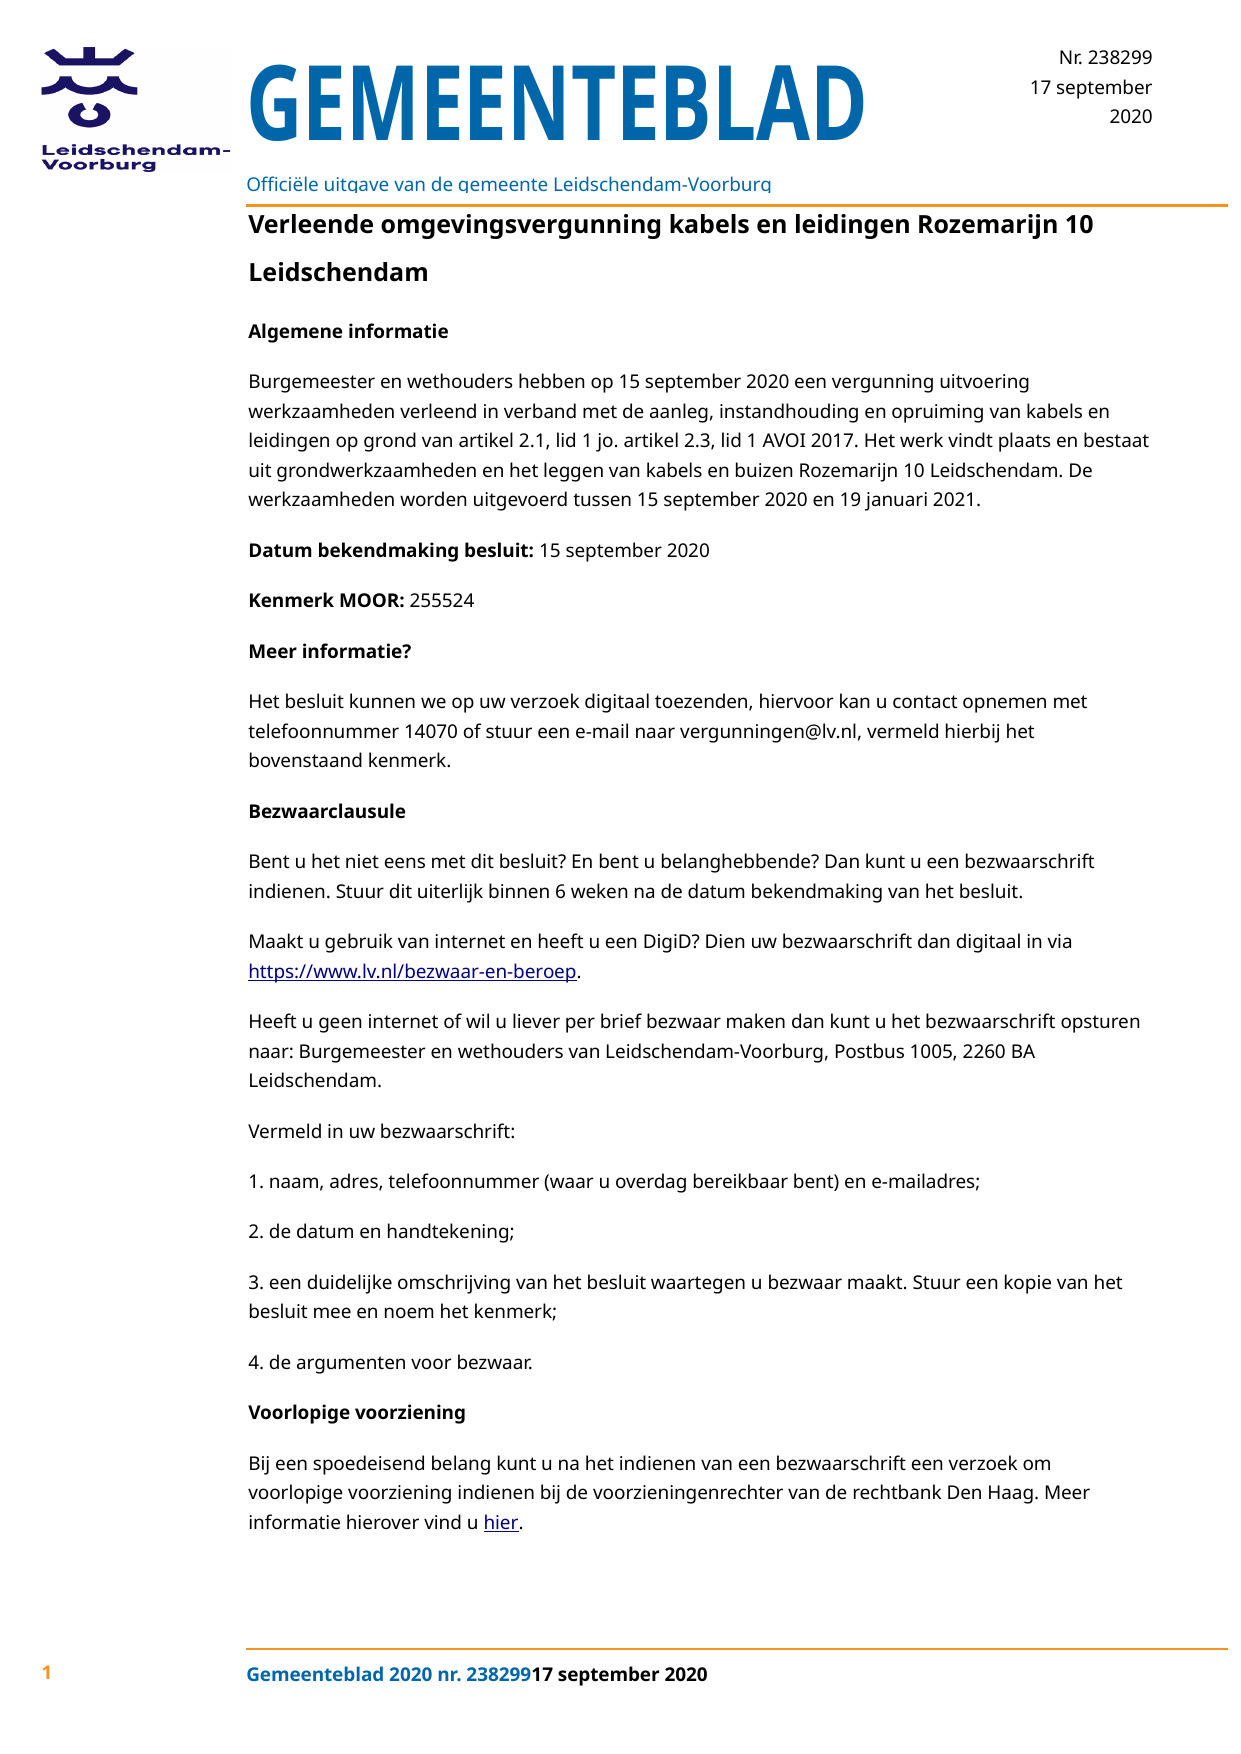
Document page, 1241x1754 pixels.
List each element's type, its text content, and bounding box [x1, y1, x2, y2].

text 2. de datum en handtekening; [248, 1219, 1152, 1244]
text 1. naam, adres, telefoonnummer (waar u overdag bereikbaar bent) en e-mailadres; [248, 1168, 1152, 1194]
text Bent u het niet eens met dit besluit? En bent u belanghebbende? Dan kunt u een bezwaarschrift indienen. Stuur dit uiterlijk binnen 6 weken na de datum bekendmaking van het besluit. [248, 848, 1152, 904]
text Het besluit kunnen we op uw verzoek digitaal toezenden, hiervoor kan u contact opnemen met telefoonnummer 14070 of stuur een e-mail naar vergunningen@lv.nl, vermeld hierbij het bovenstaand kenmerk. [248, 688, 1152, 773]
text Voorlopige voorziening [248, 1399, 1152, 1425]
picture [41, 47, 231, 172]
text 4. de argumenten voor bezwaar. [248, 1349, 1152, 1375]
text Datum bekendmaking besluit: 15 september 2020 [248, 537, 1152, 563]
text Kenmerk MOOR: 255524 [248, 587, 1152, 613]
text 3. een duidelijke omschrijving van het besluit waartegen u bezwaar maakt. Stuur een kopie van het besluit mee en noem het kenmerk; [248, 1269, 1152, 1324]
text Verleende omgevingsvergunning kabels en leidingen Rozemarijn 10 Leidschendam [248, 207, 1152, 288]
text Burgemeester en wethouders hebben op 15 september 2020 een vergunning uitvoering werkzaamheden verleend in verband met de aanleg, instandhouding en opruiming van kabels en leidingen op grond van artikel 2.1, lid 1 jo. artikel 2.3, lid 1 AVOI 2017. Het werk vindt plaats en bestaat uit grondwerkzaamheden en het leggen van kabels en buizen Rozemarijn 10 Leidschendam. De werkzaamheden worden uitgevoerd tussen 15 september 2020 en 19 januari 2021. [248, 368, 1152, 512]
text Bezwaarclausule [248, 798, 1152, 824]
text Maakt u gebruik van internet en heeft u een DigiD? Dien uw bezwaarschrift dan digitaal in via https://www.lv.nl/bezwaar-en-beroep. [248, 928, 1152, 984]
text Bij een spoedeisend belang kunt u na het indienen van een bezwaarschrift een verzoek om voorlopige voorziening indienen bij de voorzieningenrechter van de rechtbank Den Haag. Meer informatie hierover vind u hier. [248, 1450, 1152, 1535]
text Algemene informatie [248, 318, 1152, 344]
text Meer informatie? [248, 638, 1152, 664]
text Vermeld in uw bezwaarschrift: [248, 1118, 1152, 1144]
text Heeft u geen internet of wil u liever per brief bezwaar maken dan kunt u het bezwaarschrift opsturen naar: Burgemeester en wethouders van Leidschendam-Voorburg, Postbus 1005, 2260 BA Leidschendam. [248, 1008, 1152, 1093]
